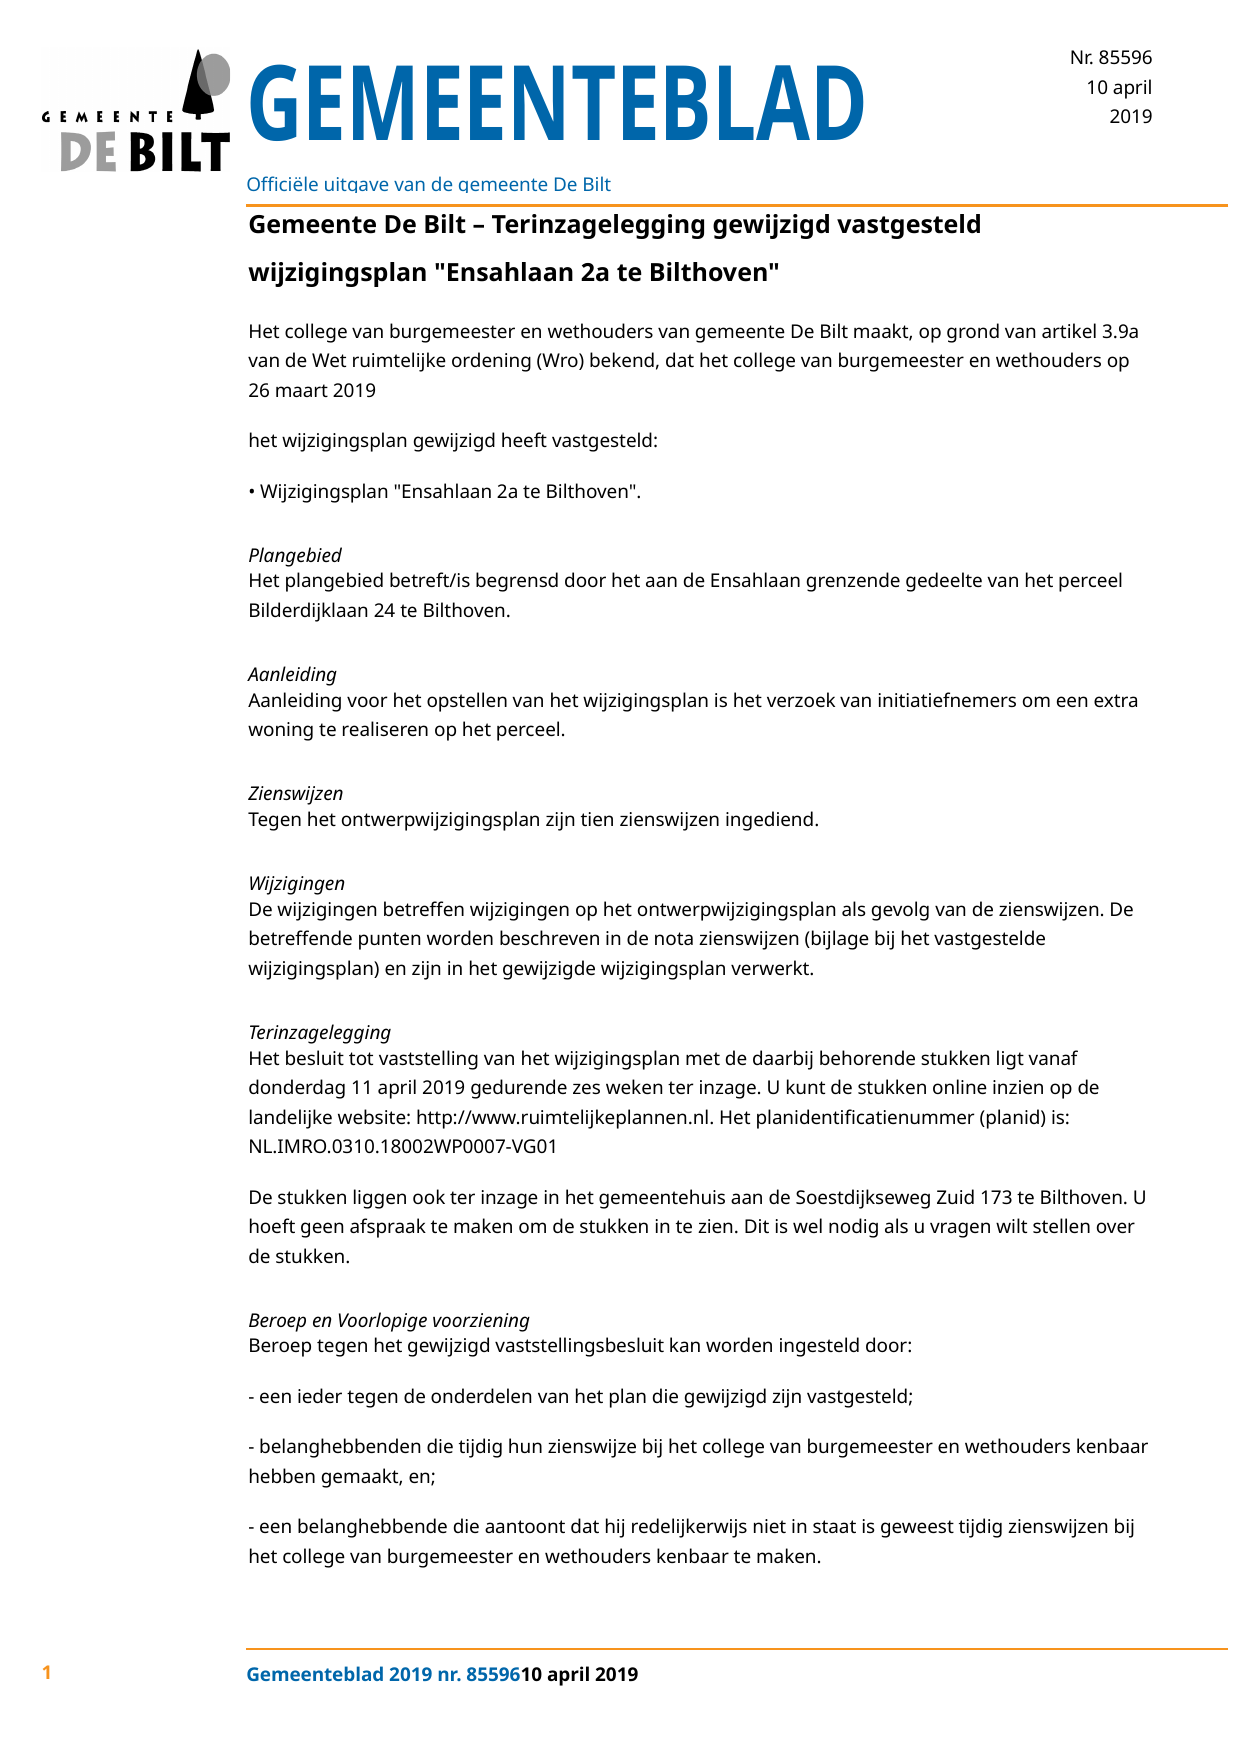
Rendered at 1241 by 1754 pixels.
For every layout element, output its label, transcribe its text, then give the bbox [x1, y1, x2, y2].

text Beroep tegen het gewijzigd vaststellingsbesluit kan worden ingesteld door: [248, 1333, 1152, 1358]
text Beroep en Voorlopige voorziening [248, 1307, 1152, 1333]
text De wijzigingen betreffen wijzigingen op het ontwerpwijzigingsplan als gevolg van de zienswijzen. De betreffende punten worden beschreven in de nota zienswijzen (bijlage bij het vastgestelde wijzigingsplan) en zijn in het gewijzigde wijzigingsplan verwerkt. [248, 896, 1152, 981]
text Terinzagelegging [248, 1019, 1152, 1045]
text Aanleiding [248, 661, 1152, 687]
text Wijzigingen [248, 870, 1152, 896]
text Het besluit tot vaststelling van het wijzigingsplan met de daarbij behorende stukken ligt vanaf donderdag 11 april 2019 gedurende zes weken ter inzage. U kunt de stukken online inzien op de landelijke website: http://www.ruimtelijkeplannen.nl. Het planidentificatienummer (planid) is: NL.IMRO.0310.18002WP0007-VG01 [248, 1045, 1152, 1159]
text De stukken liggen ook ter inzage in het gemeentehuis aan de Soestdijkseweg Zuid 173 te Bilthoven. U hoeft geen afspraak te maken om de stukken in te zien. Dit is wel nodig als u vragen wilt stellen over de stukken. [248, 1184, 1152, 1269]
text Gemeente De Bilt – Terinzagelegging gewijzigd vastgesteld wijzigingsplan "Ensahlaan 2a te Bilthoven" [248, 207, 1152, 288]
text - een belanghebbende die aantoont dat hij redelijkerwijs niet in staat is geweest tijdig zienswijzen bij het college van burgemeester en wethouders kenbaar te maken. [248, 1513, 1152, 1569]
text Tegen het ontwerpwijzigingsplan zijn tien zienswijzen ingediend. [248, 806, 1152, 832]
text • Wijzigingsplan "Ensahlaan 2a te Bilthoven". [248, 478, 1152, 504]
text - een ieder tegen de onderdelen van het plan die gewijzigd zijn vastgesteld; [248, 1383, 1152, 1409]
text het wijzigingsplan gewijzigd heeft vastgesteld: [248, 427, 1152, 453]
text - belanghebbenden die tijdig hun zienswijze bij het college van burgemeester en wethouders kenbaar hebben gemaakt, en; [248, 1433, 1152, 1489]
text Het college van burgemeester en wethouders van gemeente De Bilt maakt, op grond van artikel 3.9a van de Wet ruimtelijke ordening (Wro) bekend, dat het college van burgemeester en wethouders op 26 maart 2019 [248, 318, 1152, 403]
picture [41, 47, 231, 172]
text Aanleiding voor het opstellen van het wijzigingsplan is het verzoek van initiatiefnemers om een extra woning te realiseren op het perceel. [248, 687, 1152, 742]
text Plangebied [248, 542, 1152, 568]
text Zienswijzen [248, 780, 1152, 806]
text Het plangebied betreft/is begrensd door het aan de Ensahlaan grenzende gedeelte van het perceel Bilderdijklaan 24 te Bilthoven. [248, 568, 1152, 623]
